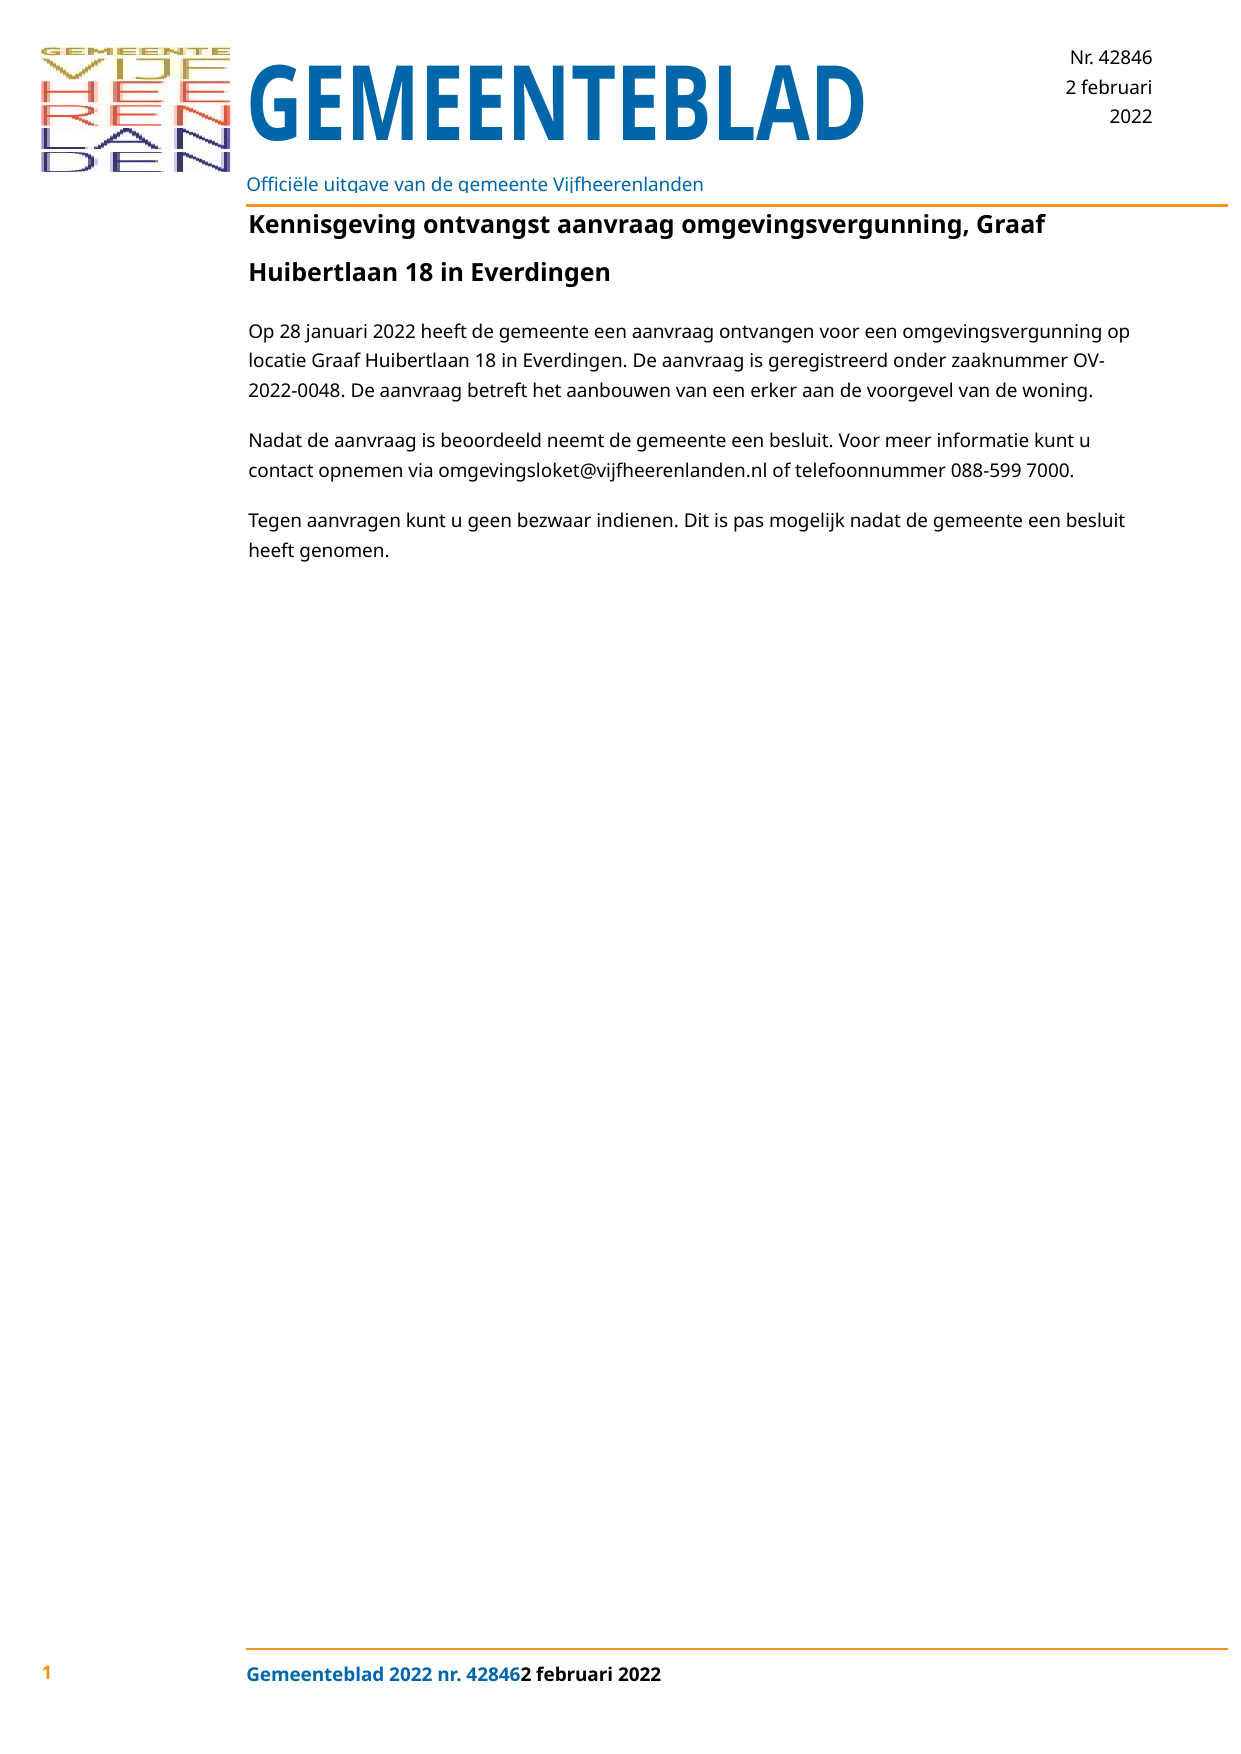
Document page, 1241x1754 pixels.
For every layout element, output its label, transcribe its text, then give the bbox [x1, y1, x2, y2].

picture [41, 47, 231, 172]
text Tegen aanvragen kunt u geen bezwaar indienen. Dit is pas mogelijk nadat de gemeente een besluit heeft genomen. [248, 507, 1152, 563]
text Nadat de aanvraag is beoordeeld neemt de gemeente een besluit. Voor meer informatie kunt u contact opnemen via omgevingsloket@vijfheerenlanden.nl of telefoonnummer 088-599 7000. [248, 427, 1152, 483]
text Kennisgeving ontvangst aanvraag omgevingsvergunning, Graaf Huibertlaan 18 in Everdingen [248, 207, 1152, 288]
text Op 28 januari 2022 heeft de gemeente een aanvraag ontvangen voor een omgevingsvergunning op locatie Graaf Huibertlaan 18 in Everdingen. De aanvraag is geregistreerd onder zaaknummer OV-2022-0048. De aanvraag betreft het aanbouwen van een erker aan de voorgevel van de woning. [248, 318, 1152, 403]
